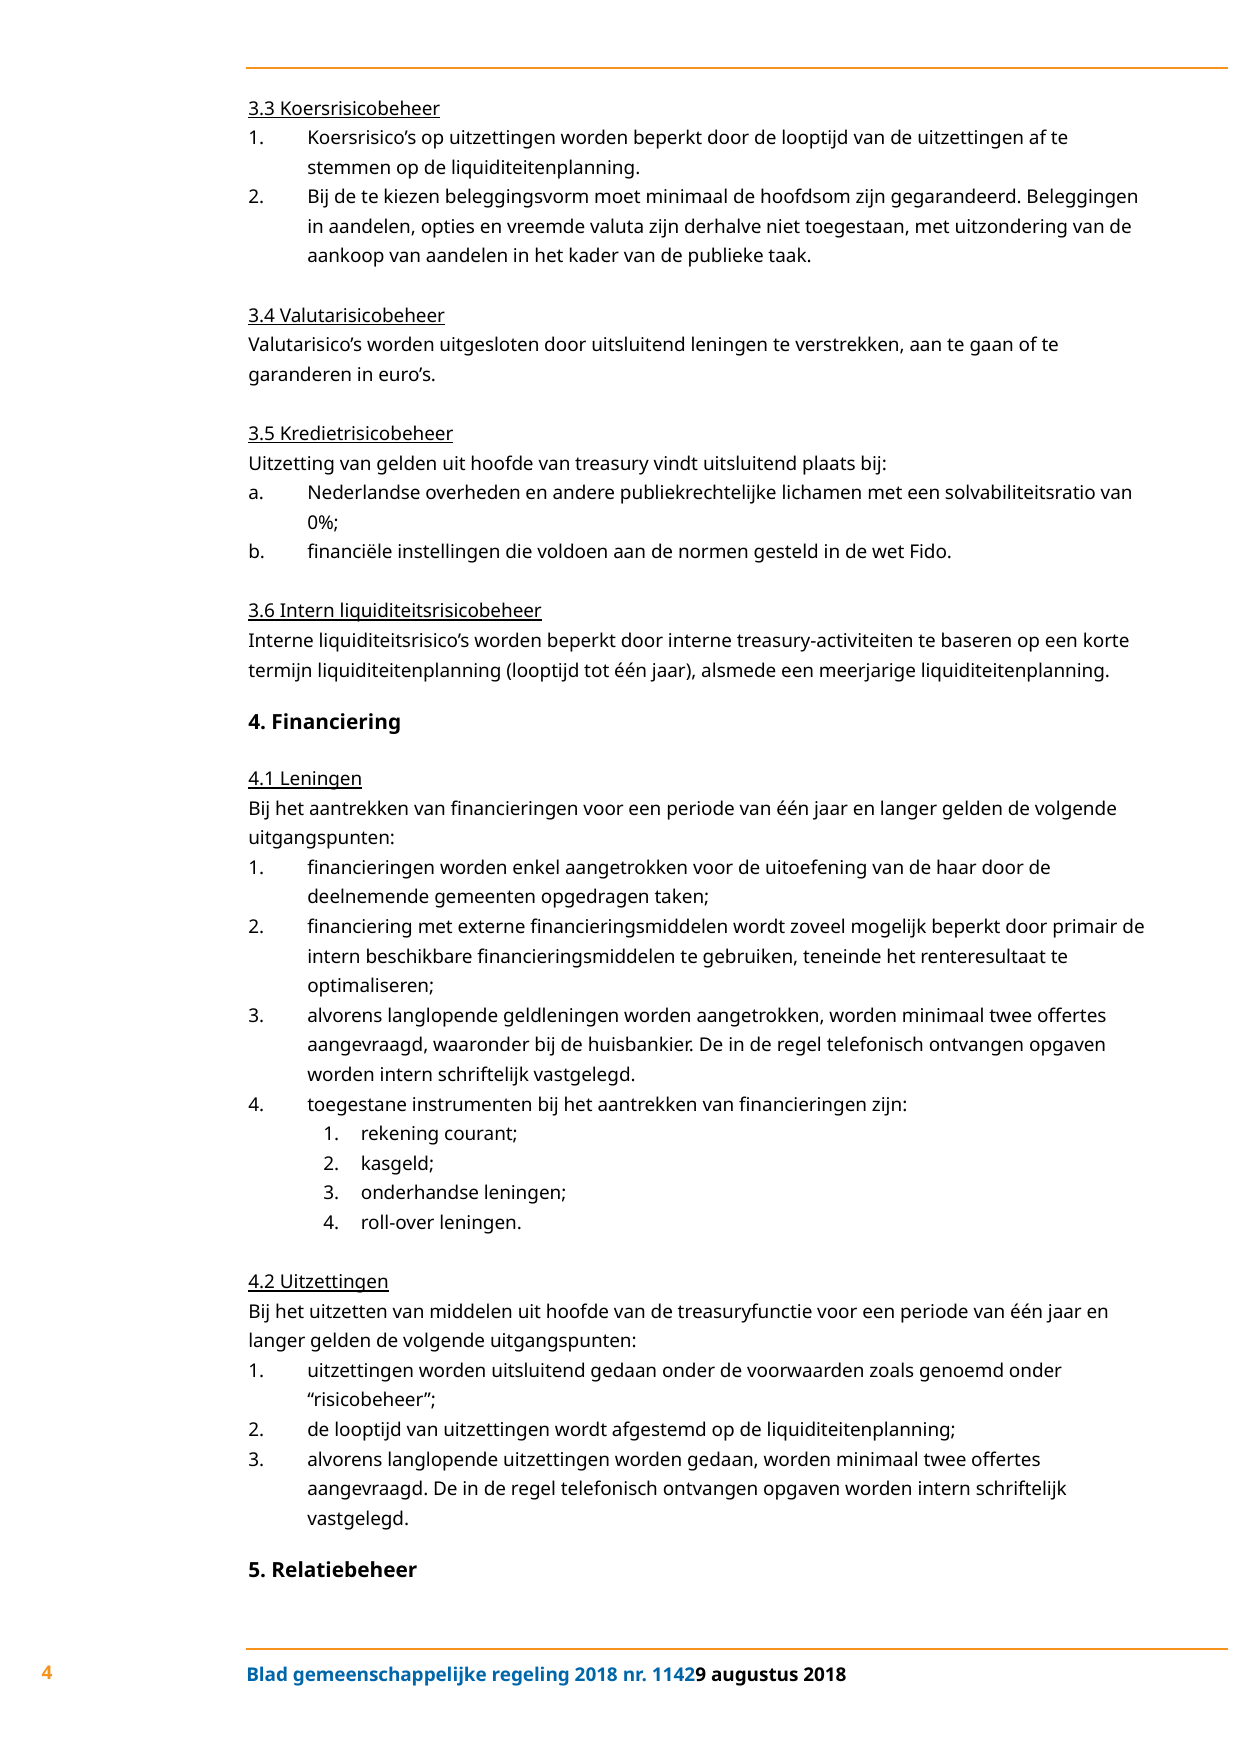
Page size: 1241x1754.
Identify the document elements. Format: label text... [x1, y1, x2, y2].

list financiering met externe financieringsmiddelen wordt zoveel mogelijk beperkt door primair de intern beschikbare financieringsmiddelen te gebruiken, teneinde het renteresultaat te optimaliseren; [248, 913, 1152, 998]
text 4. Financiering [248, 707, 1152, 736]
list Nederlandse overheden en andere publiekrechtelijke lichamen met een solvabiliteitsratio van 0%; [248, 479, 1152, 535]
list Koersrisico’s op uitzettingen worden beperkt door de looptijd van de uitzettingen af te stemmen op de liquiditeitenplanning. [248, 124, 1152, 180]
list rekening courant; [323, 1120, 1152, 1146]
text 4.1 Leningen [248, 765, 1152, 791]
list alvorens langlopende geldleningen worden aangetrokken, worden minimaal twee offertes aangevraagd, waaronder bij de huisbankier. De in de regel telefonisch ontvangen opgaven worden intern schriftelijk vastgelegd. [248, 1002, 1152, 1087]
text 3.6 Intern liquiditeitsrisicobeheer [248, 598, 1152, 623]
list Bij de te kiezen beleggingsvorm moet minimaal de hoofdsom zijn gegarandeerd. Beleggingen in aandelen, opties en vreemde valuta zijn derhalve niet toegestaan, met uitzondering van de aankoop van aandelen in het kader van de publieke taak. [248, 183, 1152, 268]
text Interne liquiditeitsrisico’s worden beperkt door interne treasury-activiteiten te baseren op een korte termijn liquiditeitenplanning (looptijd tot één jaar), alsmede een meerjarige liquiditeitenplanning. [248, 627, 1152, 683]
list uitzettingen worden uitsluitend gedaan onder de voorwaarden zoals genoemd onder “risicobeheer”; [248, 1357, 1152, 1412]
text 3.3 Koersrisicobeheer [248, 95, 1152, 121]
list toegestane instrumenten bij het aantrekken van financieringen zijn: [248, 1091, 1152, 1116]
list roll-over leningen. [323, 1209, 1152, 1235]
text Bij het aantrekken van financieringen voor een periode van één jaar en langer gelden de volgende uitgangspunten: [248, 795, 1152, 850]
text 5. Relatiebeheer [248, 1555, 1152, 1584]
list financieringen worden enkel aangetrokken voor de uitoefening van de haar door de deelnemende gemeenten opgedragen taken; [248, 854, 1152, 909]
picture [41, 47, 231, 172]
text Valutarisico’s worden uitgesloten door uitsluitend leningen te verstrekken, aan te gaan of te garanderen in euro’s. [248, 331, 1152, 387]
text 3.4 Valutarisicobeheer [248, 302, 1152, 328]
text Uitzetting van gelden uit hoofde van treasury vindt uitsluitend plaats bij: [248, 450, 1152, 476]
text 3.5 Kredietrisicobeheer [248, 420, 1152, 446]
list alvorens langlopende uitzettingen worden gedaan, worden minimaal twee offertes aangevraagd. De in de regel telefonisch ontvangen opgaven worden intern schriftelijk vastgelegd. [248, 1446, 1152, 1531]
list kasgeld; [323, 1150, 1152, 1176]
list onderhandse leningen; [323, 1179, 1152, 1205]
list de looptijd van uitzettingen wordt afgestemd op de liquiditeitenplanning; [248, 1416, 1152, 1442]
text Bij het uitzetten van middelen uit hoofde van de treasuryfunctie voor een periode van één jaar en langer gelden de volgende uitgangspunten: [248, 1298, 1152, 1353]
list financiële instellingen die voldoen aan de normen gesteld in de wet Fido. [248, 538, 1152, 564]
text 4.2 Uitzettingen [248, 1268, 1152, 1294]
